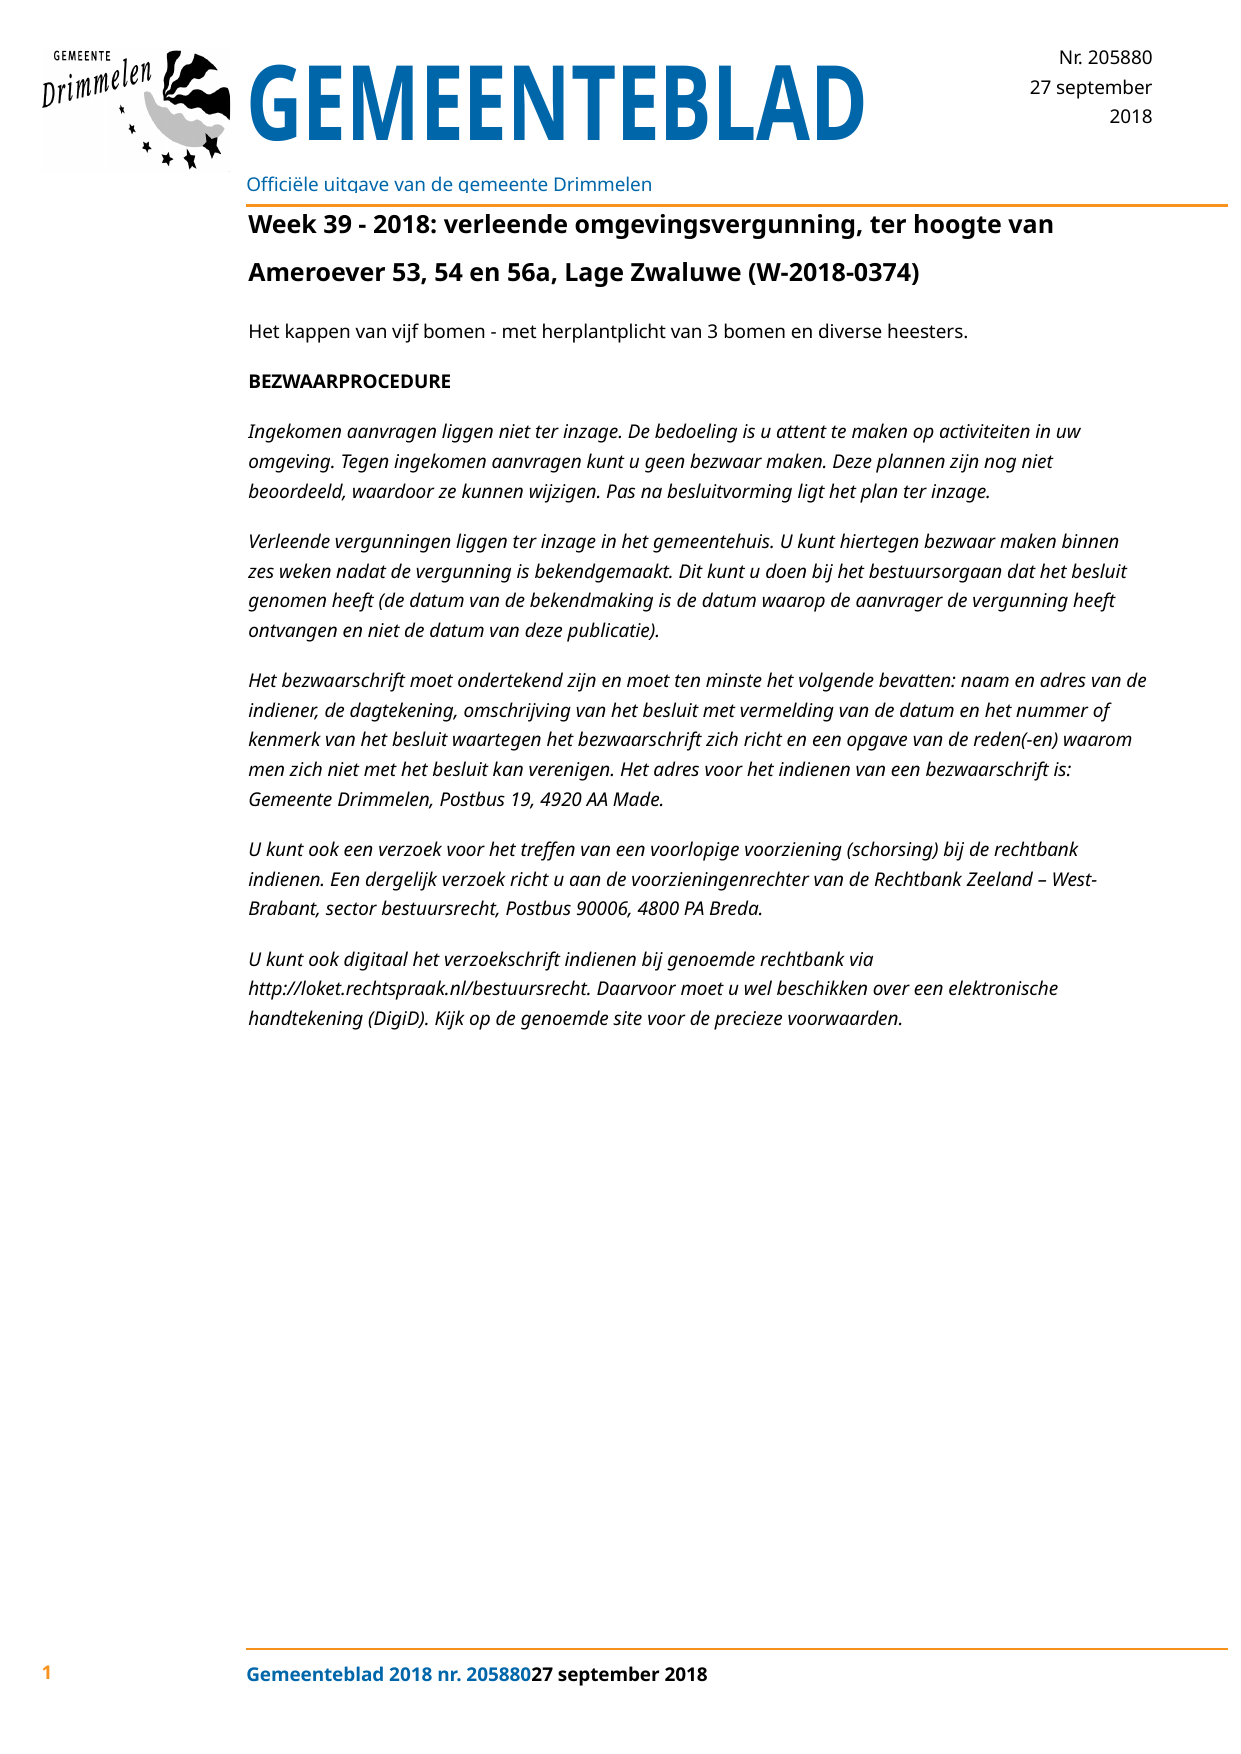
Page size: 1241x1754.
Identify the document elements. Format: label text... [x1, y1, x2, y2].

text Verleende vergunningen liggen ter inzage in het gemeentehuis. U kunt hiertegen bezwaar maken binnen zes weken nadat de vergunning is bekendgemaakt. Dit kunt u doen bij het bestuursorgaan dat het besluit genomen heeft (de datum van de bekendmaking is de datum waarop de aanvrager de vergunning heeft ontvangen en niet de datum van deze publicatie). [248, 528, 1152, 643]
text Ingekomen aanvragen liggen niet ter inzage. De bedoeling is u attent te maken op activiteiten in uw omgeving. Tegen ingekomen aanvragen kunt u geen bezwaar maken. Deze plannen zijn nog niet beoordeeld, waardoor ze kunnen wijzigen. Pas na besluitvorming ligt het plan ter inzage. [248, 419, 1152, 504]
text U kunt ook een verzoek voor het treffen van een voorlopige voorziening (schorsing) bij de rechtbank indienen. Een dergelijk verzoek richt u aan de voorzieningenrechter van de Rechtbank Zeeland – West-Brabant, sector bestuursrecht, Postbus 90006, 4800 PA Breda. [248, 836, 1152, 921]
text Het kappen van vijf bomen - met herplantplicht van 3 bomen en diverse heesters. [248, 318, 1152, 344]
text Week 39 - 2018: verleende omgevingsvergunning, ter hoogte van Ameroever 53, 54 en 56a, Lage Zwaluwe (W-2018-0374) [248, 207, 1152, 288]
text BEZWAARPROCEDURE [248, 368, 1152, 394]
text Het bezwaarschrift moet ondertekend zijn en moet ten minste het volgende bevatten: naam en adres van de indiener, de dagtekening, omschrijving van het besluit met vermelding van de datum en het nummer of kenmerk van het besluit waartegen het bezwaarschrift zich richt en een opgave van de reden(-en) waarom men zich niet met het besluit kan verenigen. Het adres voor het indienen van een bezwaarschrift is: Gemeente Drimmelen, Postbus 19, 4920 AA Made. [248, 667, 1152, 812]
text U kunt ook digitaal het verzoekschrift indienen bij genoemde rechtbank via http://loket.rechtspraak.nl/bestuursrecht. Daarvoor moet u wel beschikken over een elektronische handtekening (DigiD). Kijk op de genoemde site voor de precieze voorwaarden. [248, 946, 1152, 1031]
picture [41, 47, 231, 172]
